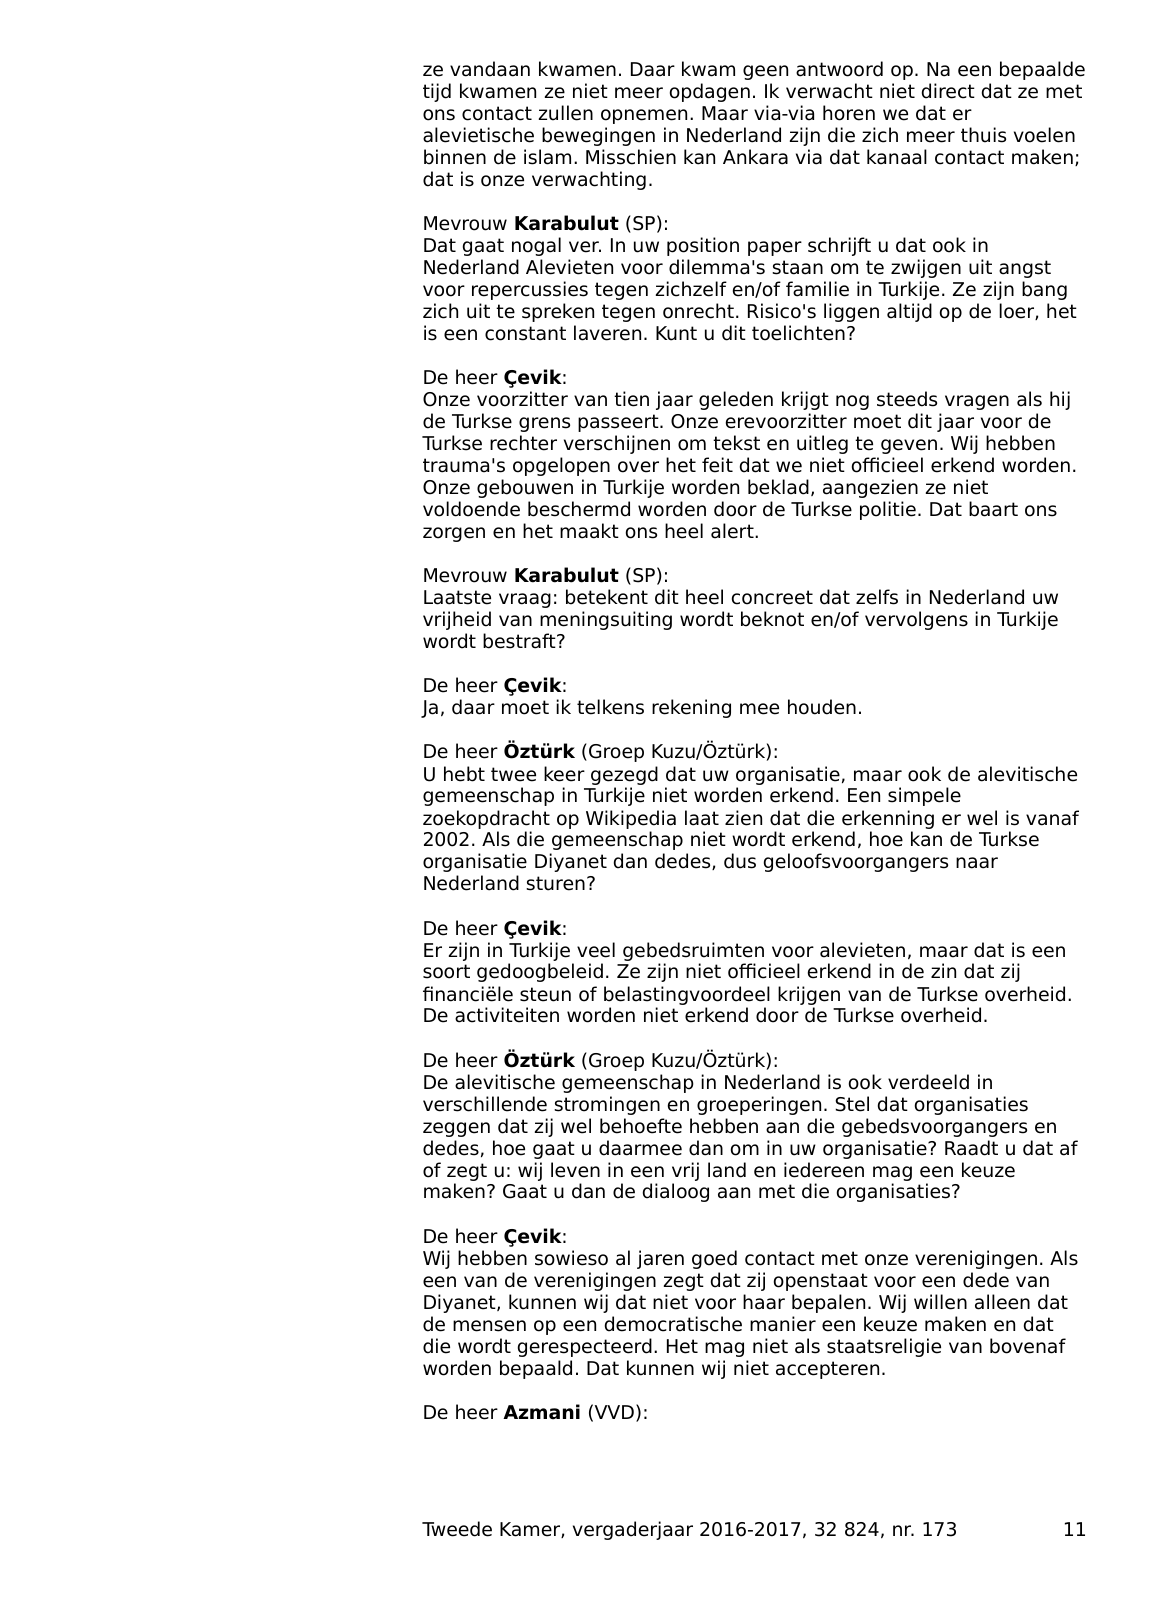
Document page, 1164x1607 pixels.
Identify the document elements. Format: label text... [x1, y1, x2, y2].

text Mevrouw Karabulut (SP): [422, 213, 1087, 235]
text Mevrouw Karabulut (SP): [422, 565, 1087, 587]
text De heer Öztürk (Groep Kuzu/Öztürk): [422, 1049, 1087, 1072]
text De heer Azmani (VVD): [422, 1402, 1087, 1424]
text De heer Çevik: [422, 675, 1087, 697]
text Dat gaat nogal ver. In uw position paper schrijft u dat ook in Nederland Alevieten voor dilemma's staan om te zwijgen uit angst voor repercussies tegen zichzelf en/of familie in Turkije. Ze zijn bang zich uit te spreken tegen onrecht. Risico's liggen altijd op de loer, het is een constant laveren. Kunt u dit toelichten? [422, 235, 1087, 345]
text Onze voorzitter van tien jaar geleden krijgt nog steeds vragen als hij de Turkse grens passeert. Onze erevoorzitter moet dit jaar voor de Turkse rechter verschijnen om tekst en uitleg te geven. Wij hebben trauma's opgelopen over het feit dat we niet officieel erkend worden. Onze gebouwen in Turkije worden beklad, aangezien ze niet voldoende beschermd worden door de Turkse politie. Dat baart ons zorgen en het maakt ons heel alert. [422, 389, 1087, 543]
text ze vandaan kwamen. Daar kwam geen antwoord op. Na een bepaalde tijd kwamen ze niet meer opdagen. Ik verwacht niet direct dat ze met ons contact zullen opnemen. Maar via-via horen we dat er alevietische bewegingen in Nederland zijn die zich meer thuis voelen binnen de islam. Misschien kan Ankara via dat kanaal contact maken; dat is onze verwachting. [422, 59, 1087, 191]
text Ja, daar moet ik telkens rekening mee houden. [422, 697, 1087, 719]
text De heer Çevik: [422, 917, 1087, 939]
text De alevitische gemeenschap in Nederland is ook verdeeld in verschillende stromingen en groeperingen. Stel dat organisaties zeggen dat zij wel behoefte hebben aan die gebedsvoorgangers en dedes, hoe gaat u daarmee dan om in uw organisatie? Raadt u dat af of zegt u: wij leven in een vrij land en iedereen mag een keuze maken? Gaat u dan de dialoog aan met die organisaties? [422, 1072, 1087, 1203]
text U hebt twee keer gezegd dat uw organisatie, maar ook de alevitische gemeenschap in Turkije niet worden erkend. Een simpele zoekopdracht op Wikipedia laat zien dat die erkenning er wel is vanaf 2002. Als die gemeenschap niet wordt erkend, hoe kan de Turkse organisatie Diyanet dan dedes, dus geloofsvoorgangers naar Nederland sturen? [422, 763, 1087, 895]
text Wij hebben sowieso al jaren goed contact met onze verenigingen. Als een van de verenigingen zegt dat zij openstaat voor een dede van Diyanet, kunnen wij dat niet voor haar bepalen. Wij willen alleen dat de mensen op een democratische manier een keuze maken en dat die wordt gerespecteerd. Het mag niet als staatsreligie van bovenaf worden bepaald. Dat kunnen wij niet accepteren. [422, 1248, 1087, 1379]
text Laatste vraag: betekent dit heel concreet dat zelfs in Nederland uw vrijheid van meningsuiting wordt beknot en/of vervolgens in Turkije wordt bestraft? [422, 587, 1087, 653]
text De heer Öztürk (Groep Kuzu/Öztürk): [422, 741, 1087, 763]
text Er zijn in Turkije veel gebedsruimten voor alevieten, maar dat is een soort gedoogbeleid. Ze zijn niet officieel erkend in de zin dat zij financiële steun of belastingvoordeel krijgen van de Turkse overheid. De activiteiten worden niet erkend door de Turkse overheid. [422, 939, 1087, 1027]
text De heer Çevik: [422, 1226, 1087, 1248]
text De heer Çevik: [422, 367, 1087, 389]
